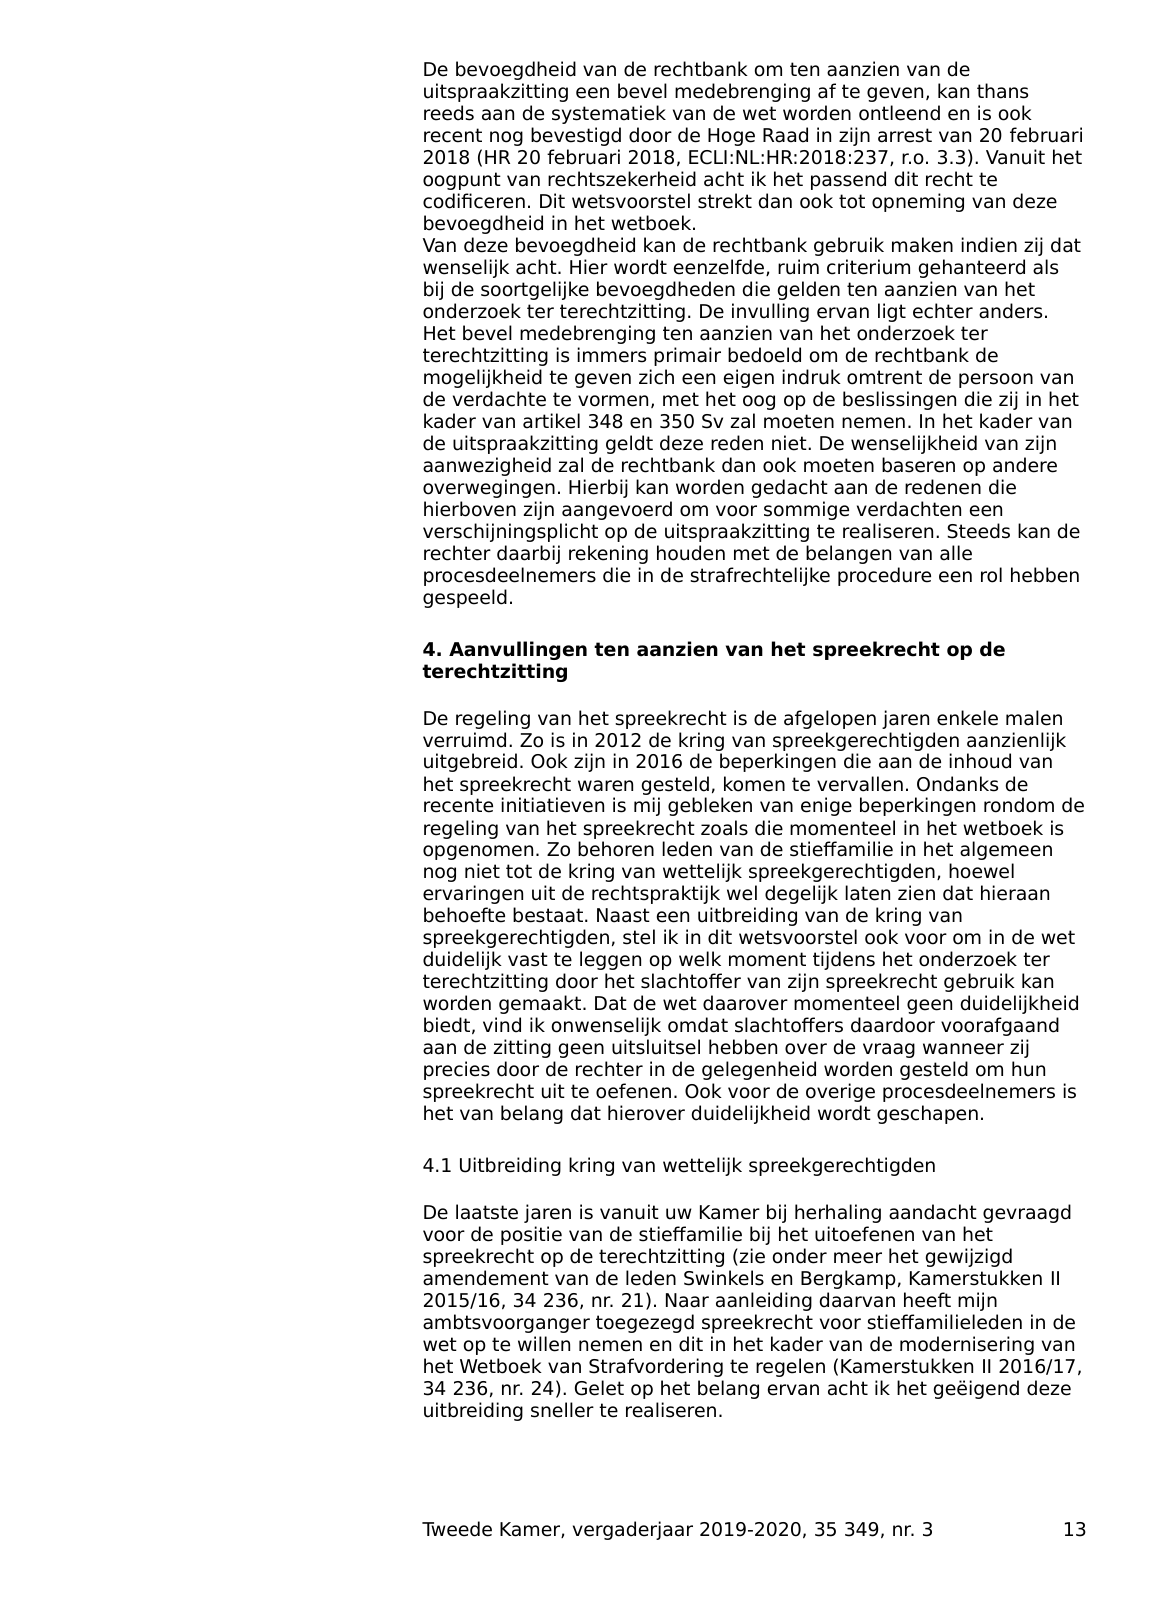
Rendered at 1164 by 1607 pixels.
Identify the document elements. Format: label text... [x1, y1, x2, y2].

subtitle 4. Aanvullingen ten aanzien van het spreekrecht op de terechtzitting [422, 638, 1087, 682]
text De laatste jaren is vanuit uw Kamer bij herhaling aandacht gevraagd voor de positie van de stieffamilie bij het uitoefenen van het spreekrecht op de terechtzitting (zie onder meer het gewijzigd amendement van de leden Swinkels en Bergkamp, Kamerstukken II 2015/16, 34 236, nr. 21). Naar aanleiding daarvan heeft mijn ambtsvoorganger toegezegd spreekrecht voor stieffamilieleden in de wet op te willen nemen en dit in het kader van de modernisering van het Wetboek van Strafvordering te regelen (Kamerstukken II 2016/17, 34 236, nr. 24). Gelet op het belang ervan acht ik het geëigend deze uitbreiding sneller te realiseren. [422, 1202, 1087, 1422]
text De bevoegdheid van de rechtbank om ten aanzien van de uitspraakzitting een bevel medebrenging af te geven, kan thans reeds aan de systematiek van de wet worden ontleend en is ook recent nog bevestigd door de Hoge Raad in zijn arrest van 20 februari 2018 (HR 20 februari 2018, ECLI:NL:HR:2018:237, r.o. 3.3). Vanuit het oogpunt van rechtszekerheid acht ik het passend dit recht te codificeren. Dit wetsvoorstel strekt dan ook tot opneming van deze bevoegdheid in het wetboek. [422, 59, 1087, 235]
text Van deze bevoegdheid kan de rechtbank gebruik maken indien zij dat wenselijk acht. Hier wordt eenzelfde, ruim criterium gehanteerd als bij de soortgelijke bevoegdheden die gelden ten aanzien van het onderzoek ter terechtzitting. De invulling ervan ligt echter anders. Het bevel medebrenging ten aanzien van het onderzoek ter terechtzitting is immers primair bedoeld om de rechtbank de mogelijkheid te geven zich een eigen indruk omtrent de persoon van de verdachte te vormen, met het oog op de beslissingen die zij in het kader van artikel 348 en 350 Sv zal moeten nemen. In het kader van de uitspraakzitting geldt deze reden niet. De wenselijkheid van zijn aanwezigheid zal de rechtbank dan ook moeten baseren op andere overwegingen. Hierbij kan worden gedacht aan de redenen die hierboven zijn aangevoerd om voor sommige verdachten een verschijningsplicht op de uitspraakzitting te realiseren. Steeds kan de rechter daarbij rekening houden met de belangen van alle procesdeelnemers die in de strafrechtelijke procedure een rol hebben gespeeld. [422, 235, 1087, 608]
text De regeling van het spreekrecht is de afgelopen jaren enkele malen verruimd. Zo is in 2012 de kring van spreekgerechtigden aanzienlijk uitgebreid. Ook zijn in 2016 de beperkingen die aan de inhoud van het spreekrecht waren gesteld, komen te vervallen. Ondanks de recente initiatieven is mij gebleken van enige beperkingen rondom de regeling van het spreekrecht zoals die momenteel in het wetboek is opgenomen. Zo behoren leden van de stieffamilie in het algemeen nog niet tot de kring van wettelijk spreekgerechtigden, hoewel ervaringen uit de rechtspraktijk wel degelijk laten zien dat hieraan behoefte bestaat. Naast een uitbreiding van de kring van spreekgerechtigden, stel ik in dit wetsvoorstel ook voor om in de wet duidelijk vast te leggen op welk moment tijdens het onderzoek ter terechtzitting door het slachtoffer van zijn spreekrecht gebruik kan worden gemaakt. Dat de wet daarover momenteel geen duidelijkheid biedt, vind ik onwenselijk omdat slachtoffers daardoor voorafgaand aan de zitting geen uitsluitsel hebben over de vraag wanneer zij precies door de rechter in de gelegenheid worden gesteld om hun spreekrecht uit te oefenen. Ook voor de overige procesdeelnemers is het van belang dat hierover duidelijkheid wordt geschapen. [422, 707, 1087, 1125]
subtitle 4.1 Uitbreiding kring van wettelijk spreekgerechtigden [422, 1155, 1087, 1177]
